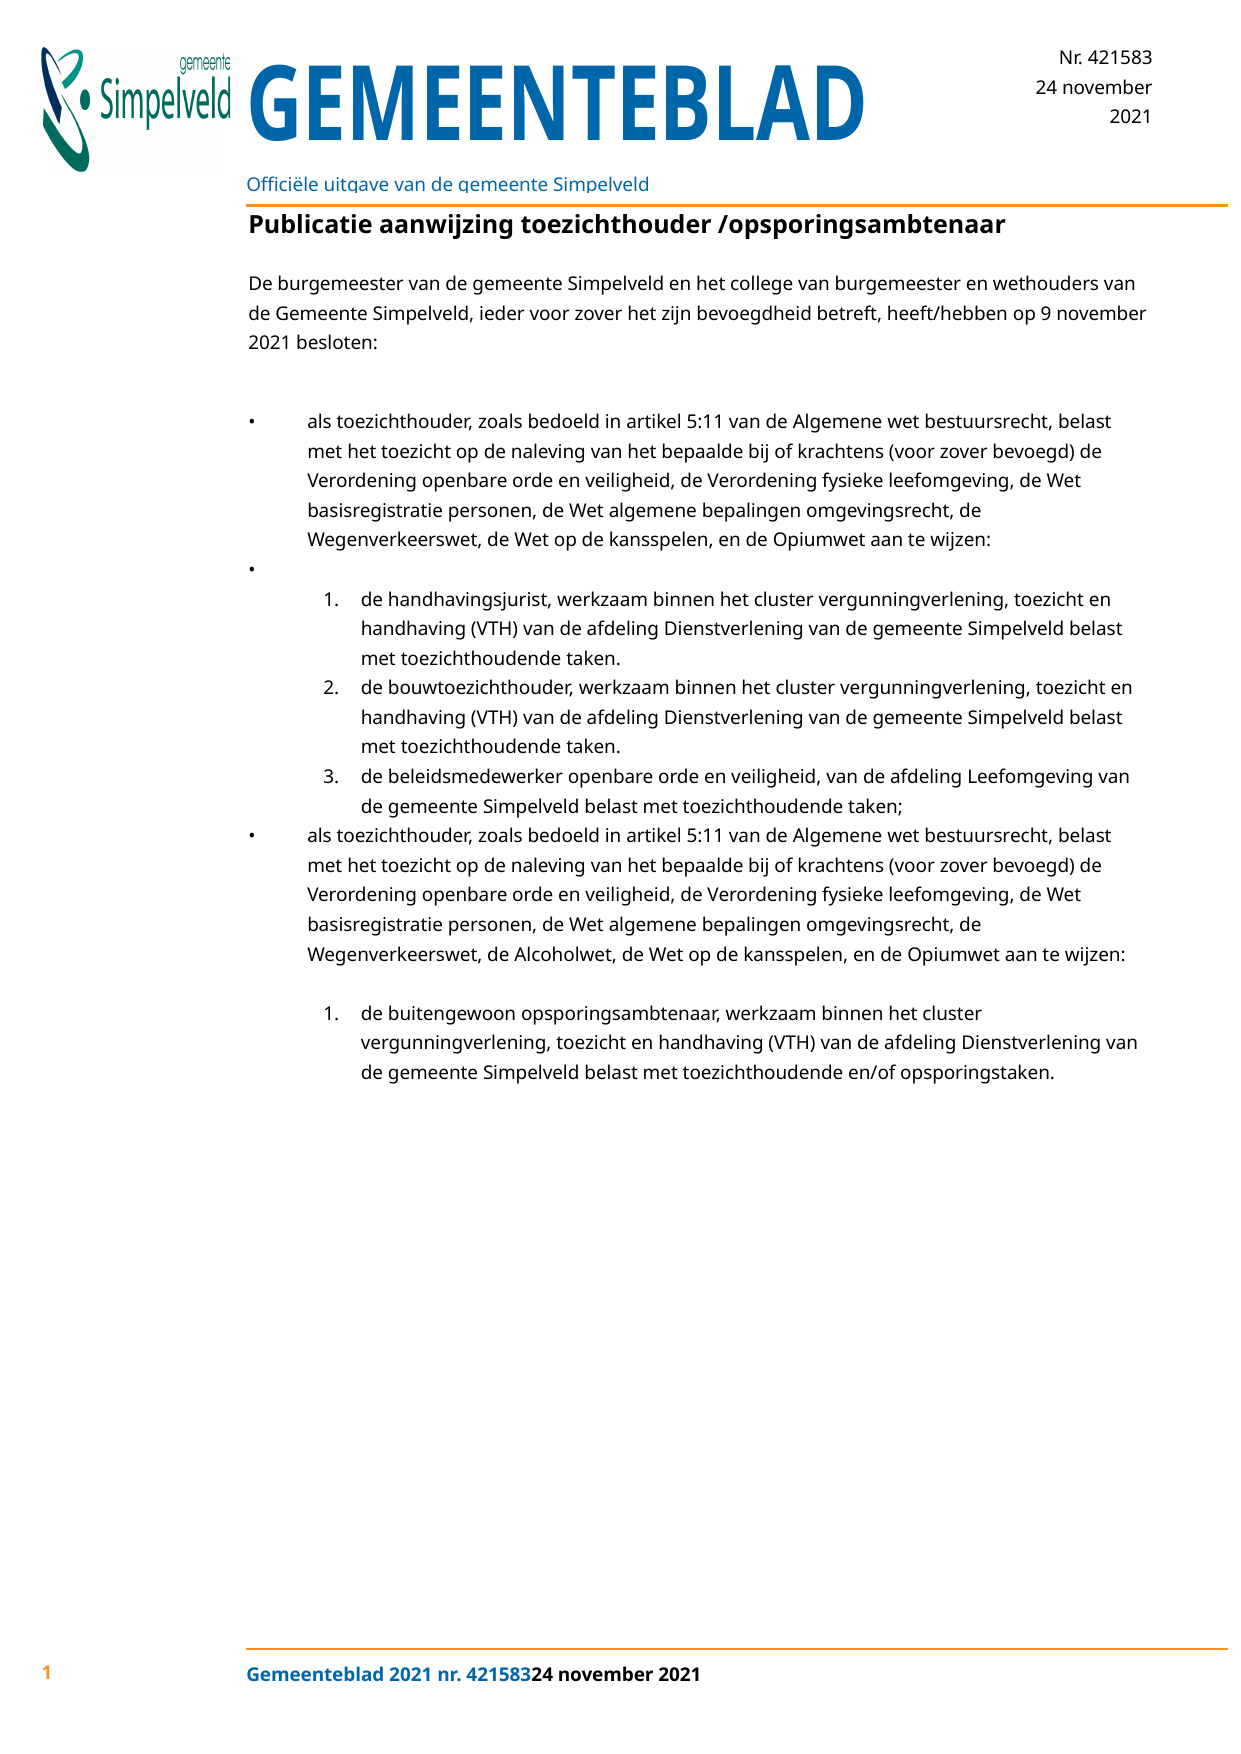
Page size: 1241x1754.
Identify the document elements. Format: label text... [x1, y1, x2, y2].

list als toezichthouder, zoals bedoeld in artikel 5:11 van de Algemene wet bestuursrecht, belast met het toezicht op de naleving van het bepaalde bij of krachtens (voor zover bevoegd) de Verordening openbare orde en veiligheid, de Verordening fysieke leefomgeving, de Wet basisregistratie personen, de Wet algemene bepalingen omgevingsrecht, de Wegenverkeerswet, de Alcoholwet, de Wet op de kansspelen, en de Opiumwet aan te wijzen: [248, 822, 1152, 967]
text Publicatie aanwijzing toezichthouder /opsporingsambtenaar [248, 207, 1152, 241]
list de buitengewoon opsporingsambtenaar, werkzaam binnen het cluster vergunningverlening, toezicht en handhaving (VTH) van de afdeling Dienstverlening van de gemeente Simpelveld belast met toezichthoudende en/of opsporingstaken. [323, 1000, 1152, 1085]
list de bouwtoezichthouder, werkzaam binnen het cluster vergunningverlening, toezicht en handhaving (VTH) van de afdeling Dienstverlening van de gemeente Simpelveld belast met toezichthoudende taken. [323, 674, 1152, 759]
text De burgemeester van de gemeente Simpelveld en het college van burgemeester en wethouders van de Gemeente Simpelveld, ieder voor zover het zijn bevoegdheid betreft, heeft/hebben op 9 november 2021 besloten: [248, 270, 1152, 355]
list als toezichthouder, zoals bedoeld in artikel 5:11 van de Algemene wet bestuursrecht, belast met het toezicht op de naleving van het bepaalde bij of krachtens (voor zover bevoegd) de Verordening openbare orde en veiligheid, de Verordening fysieke leefomgeving, de Wet basisregistratie personen, de Wet algemene bepalingen omgevingsrecht, de Wegenverkeerswet, de Wet op de kansspelen, en de Opiumwet aan te wijzen: [248, 408, 1152, 552]
picture [41, 47, 231, 172]
list de handhavingsjurist, werkzaam binnen het cluster vergunningverlening, toezicht en handhaving (VTH) van de afdeling Dienstverlening van de gemeente Simpelveld belast met toezichthoudende taken. [323, 586, 1152, 671]
list de beleidsmedewerker openbare orde en veiligheid, van de afdeling Leefomgeving van de gemeente Simpelveld belast met toezichthoudende taken; [323, 763, 1152, 819]
